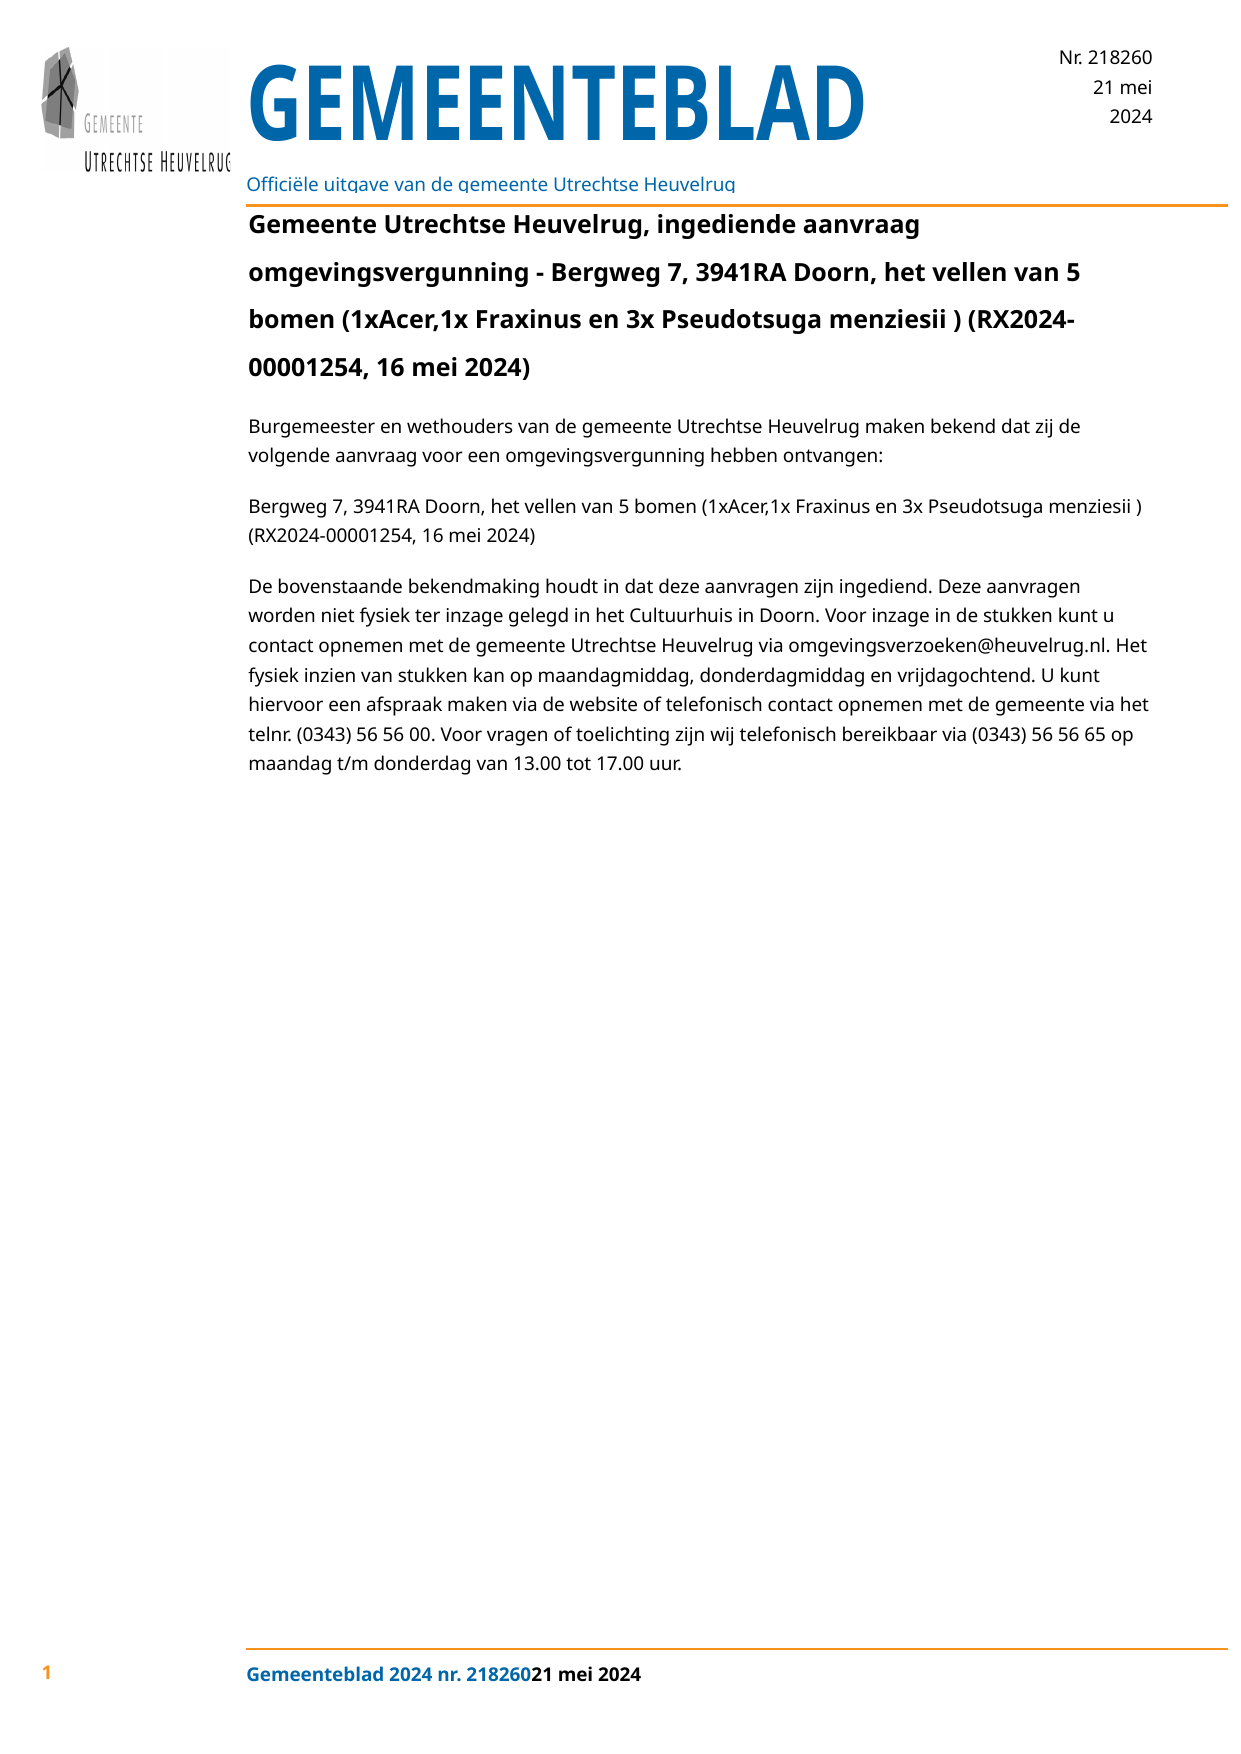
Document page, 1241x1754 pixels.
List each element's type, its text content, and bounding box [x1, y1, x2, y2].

text Bergweg 7, 3941RA Doorn, het vellen van 5 bomen (1xAcer,1x Fraxinus en 3x Pseudotsuga menziesii ) (RX2024-00001254, 16 mei 2024) [248, 493, 1152, 548]
text Gemeente Utrechtse Heuvelrug, ingediende aanvraag omgevingsvergunning - Bergweg 7, 3941RA Doorn, het vellen van 5 bomen (1xAcer,1x Fraxinus en 3x Pseudotsuga menziesii ) (RX2024-00001254, 16 mei 2024) [248, 207, 1152, 384]
text Burgemeester en wethouders van de gemeente Utrechtse Heuvelrug maken bekend dat zij de volgende aanvraag voor een omgevingsvergunning hebben ontvangen: [248, 413, 1152, 468]
picture [41, 47, 231, 172]
text De bovenstaande bekendmaking houdt in dat deze aanvragen zijn ingediend. Deze aanvragen worden niet fysiek ter inzage gelegd in het Cultuurhuis in Doorn. Voor inzage in de stukken kunt u contact opnemen met de gemeente Utrechtse Heuvelrug via omgevingsverzoeken@heuvelrug.nl. Het fysiek inzien van stukken kan op maandagmiddag, donderdagmiddag en vrijdagochtend. U kunt hiervoor een afspraak maken via de website of telefonisch contact opnemen met de gemeente via het telnr. (0343) 56 56 00. Voor vragen of toelichting zijn wij telefonisch bereikbaar via (0343) 56 56 65 op maandag t/m donderdag van 13.00 tot 17.00 uur. [248, 573, 1152, 776]
